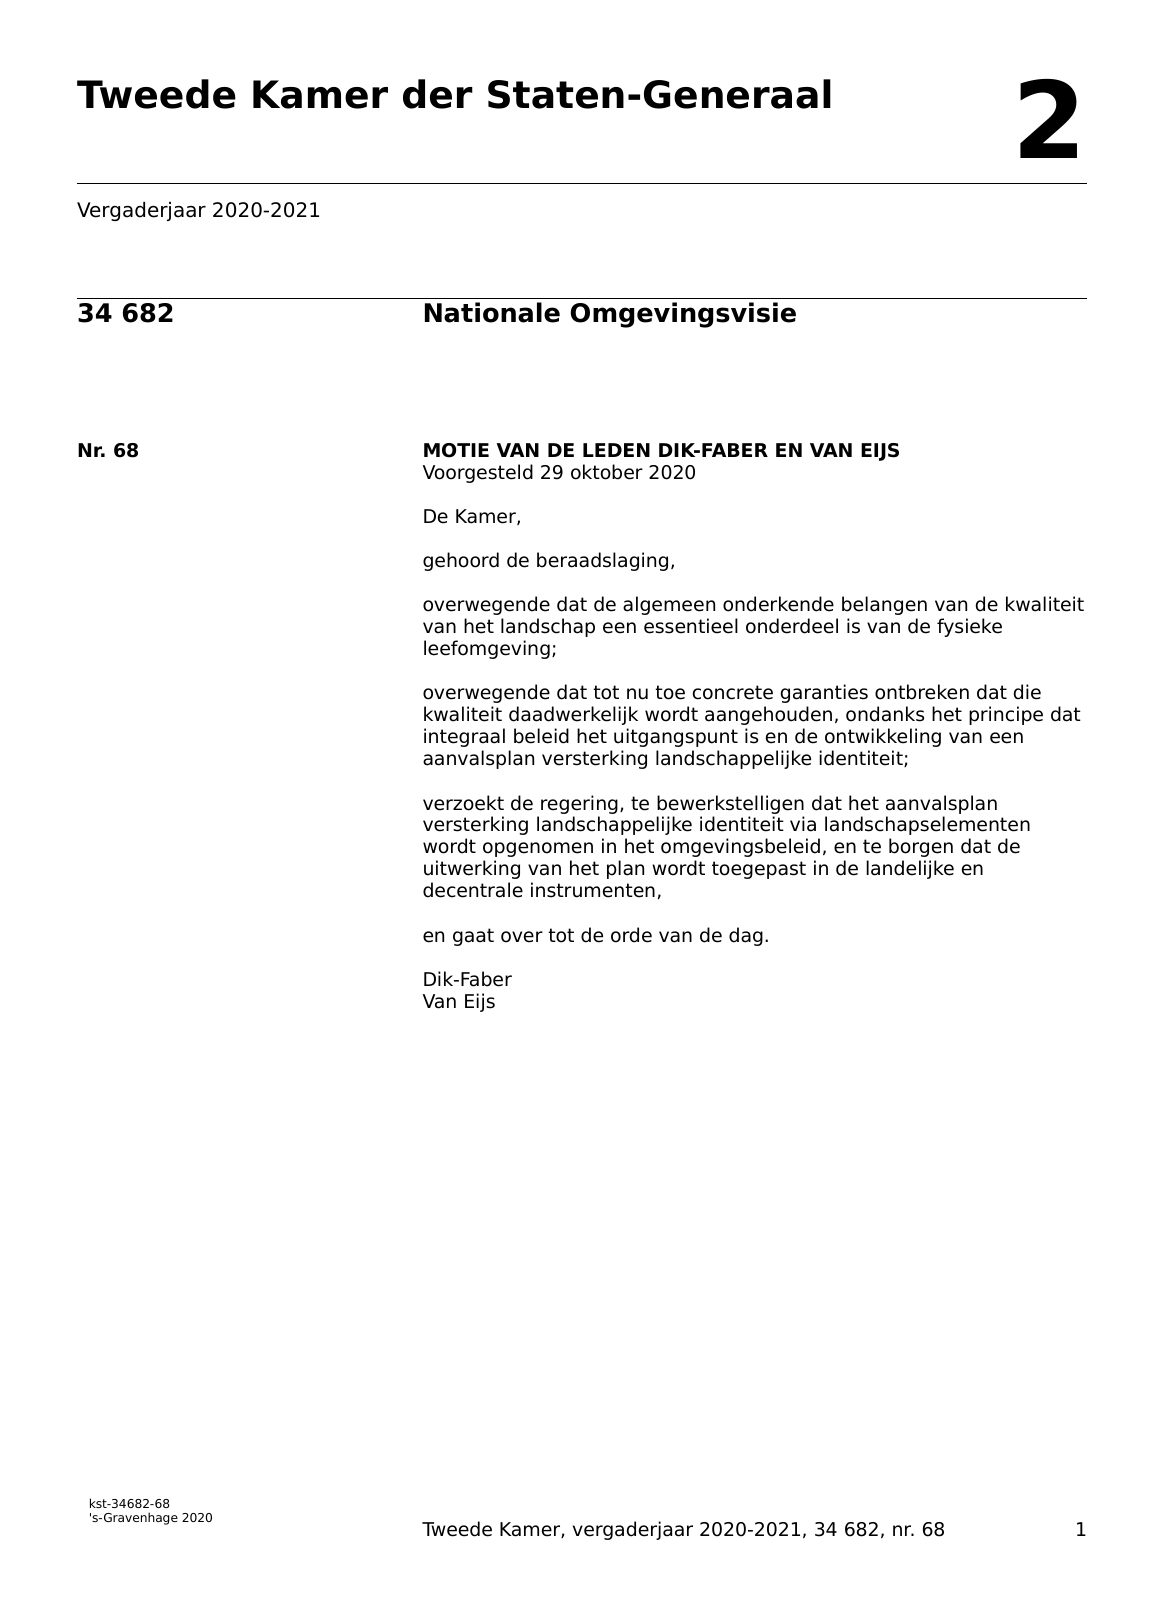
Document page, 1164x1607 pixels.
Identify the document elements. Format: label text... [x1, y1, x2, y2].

text Voorgesteld 29 oktober 2020 [422, 462, 1087, 484]
text overwegende dat de algemeen onderkende belangen van de kwaliteit van het landschap een essentieel onderdeel is van de fysieke leefomgeving; [422, 594, 1087, 660]
text en gaat over tot de orde van de dag. [422, 924, 1087, 946]
text overwegende dat tot nu toe concrete garanties ontbreken dat die kwaliteit daadwerkelijk wordt aangehouden, ondanks het principe dat integraal beleid het uitgangspunt is en de ontwikkeling van een aanvalsplan versterking landschappelijke identiteit; [422, 682, 1087, 770]
text Van Eijs [422, 991, 1087, 1013]
table_cell Vergaderjaar 2020-2021 [77, 184, 1087, 298]
text kst-34682-68 [88, 1497, 323, 1511]
text gehoord de beraadslaging, [422, 550, 1087, 572]
subtitle 34 682 Nationale Omgevingsvisie [77, 299, 1087, 329]
table_header Tweede Kamer der Staten-Generaal [77, 59, 886, 183]
text verzoekt de regering, te bewerkstelligen dat het aanvalsplan versterking landschappelijke identiteit via landschapselementen wordt opgenomen in het omgevingsbeleid, en te borgen dat de uitwerking van het plan wordt toegepast in de landelijke en decentrale instrumenten, [422, 792, 1087, 902]
table_header 2 [886, 59, 1087, 183]
text Dik-Faber [422, 969, 1087, 991]
text 's-Gravenhage 2020 [88, 1511, 323, 1525]
text De Kamer, [422, 506, 1087, 528]
subtitle Nr. 68 MOTIE VAN DE LEDEN DIK-FABER EN VAN EIJS [77, 440, 1087, 462]
